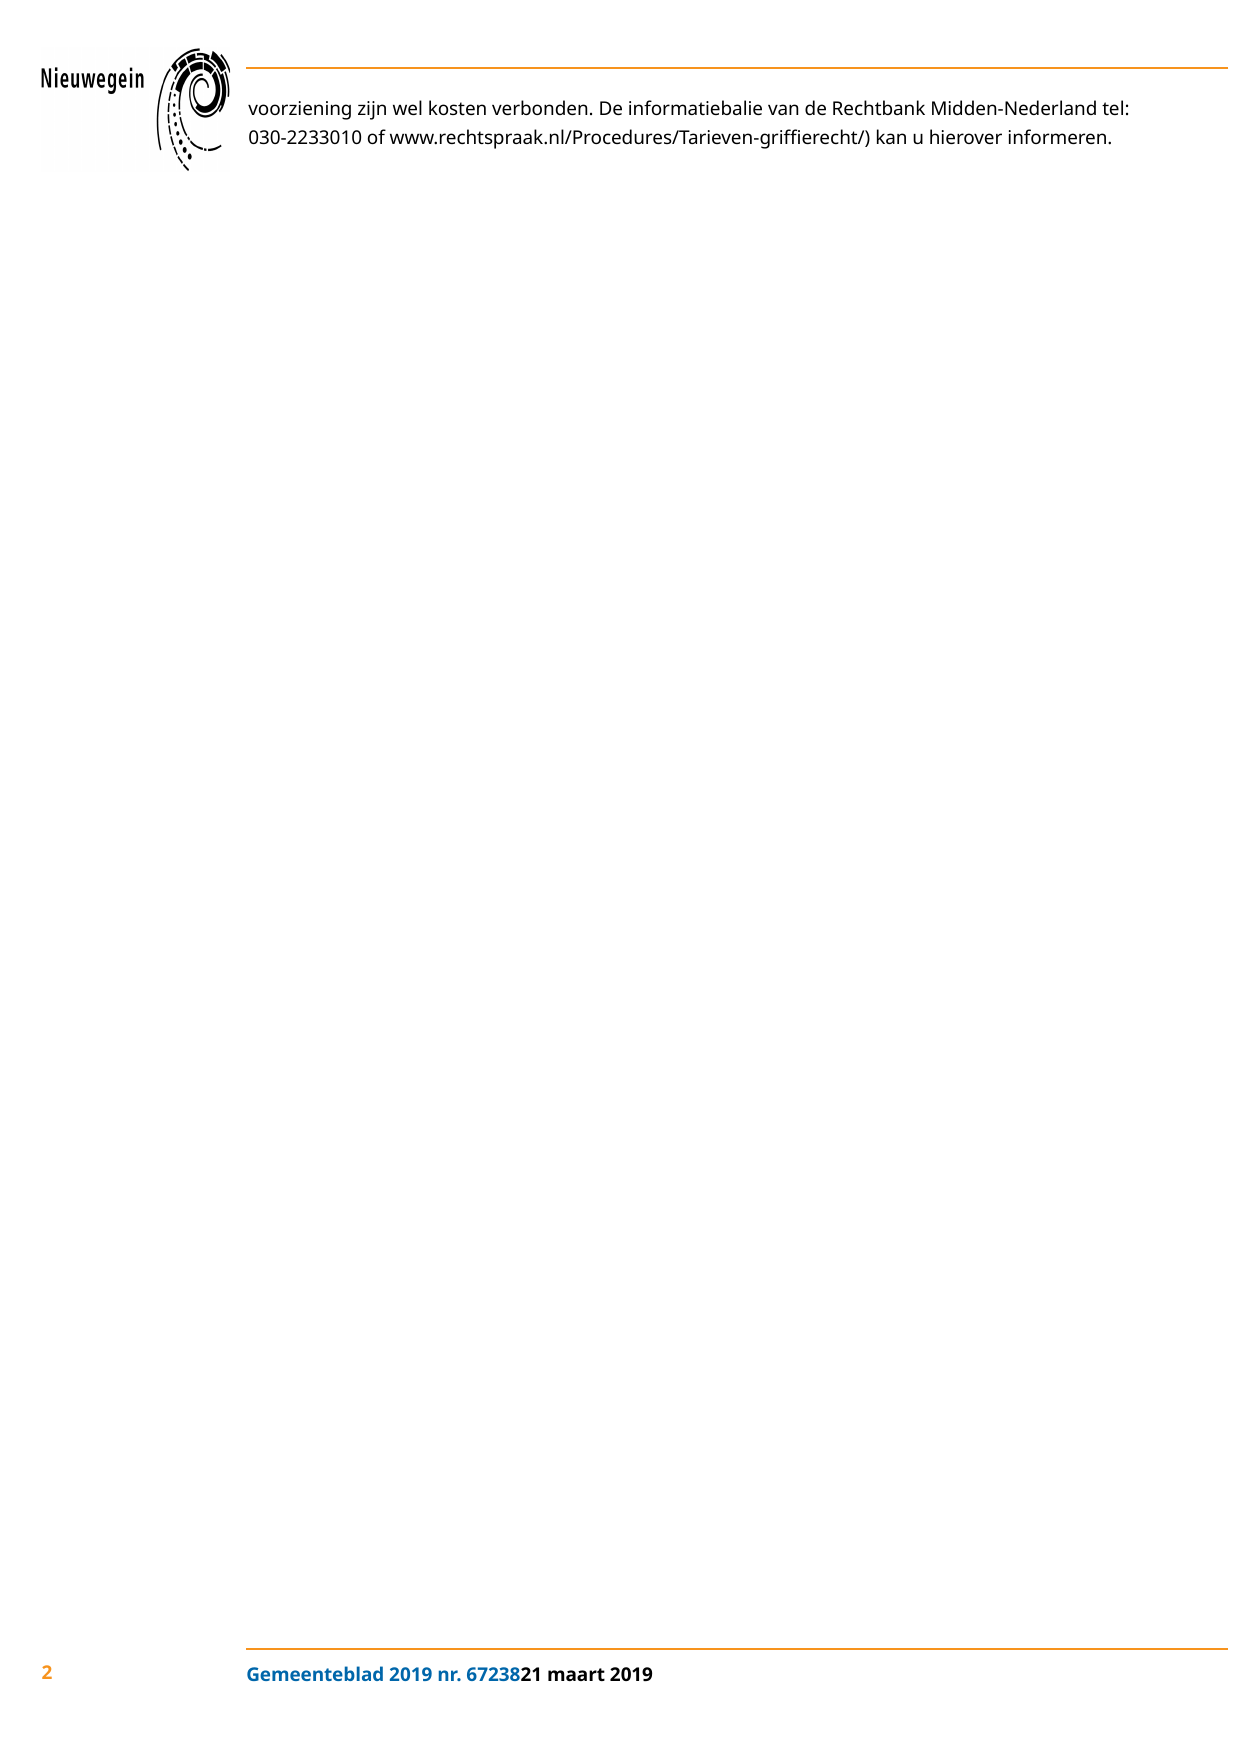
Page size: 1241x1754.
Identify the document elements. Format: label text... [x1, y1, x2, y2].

picture [41, 47, 231, 172]
text voorziening zijn wel kosten verbonden. De informatiebalie van de Rechtbank Midden-Nederland tel: 030-2233010 of www.rechtspraak.nl/Procedures/Tarieven-griffierecht/) kan u hierover informeren. [248, 95, 1152, 150]
